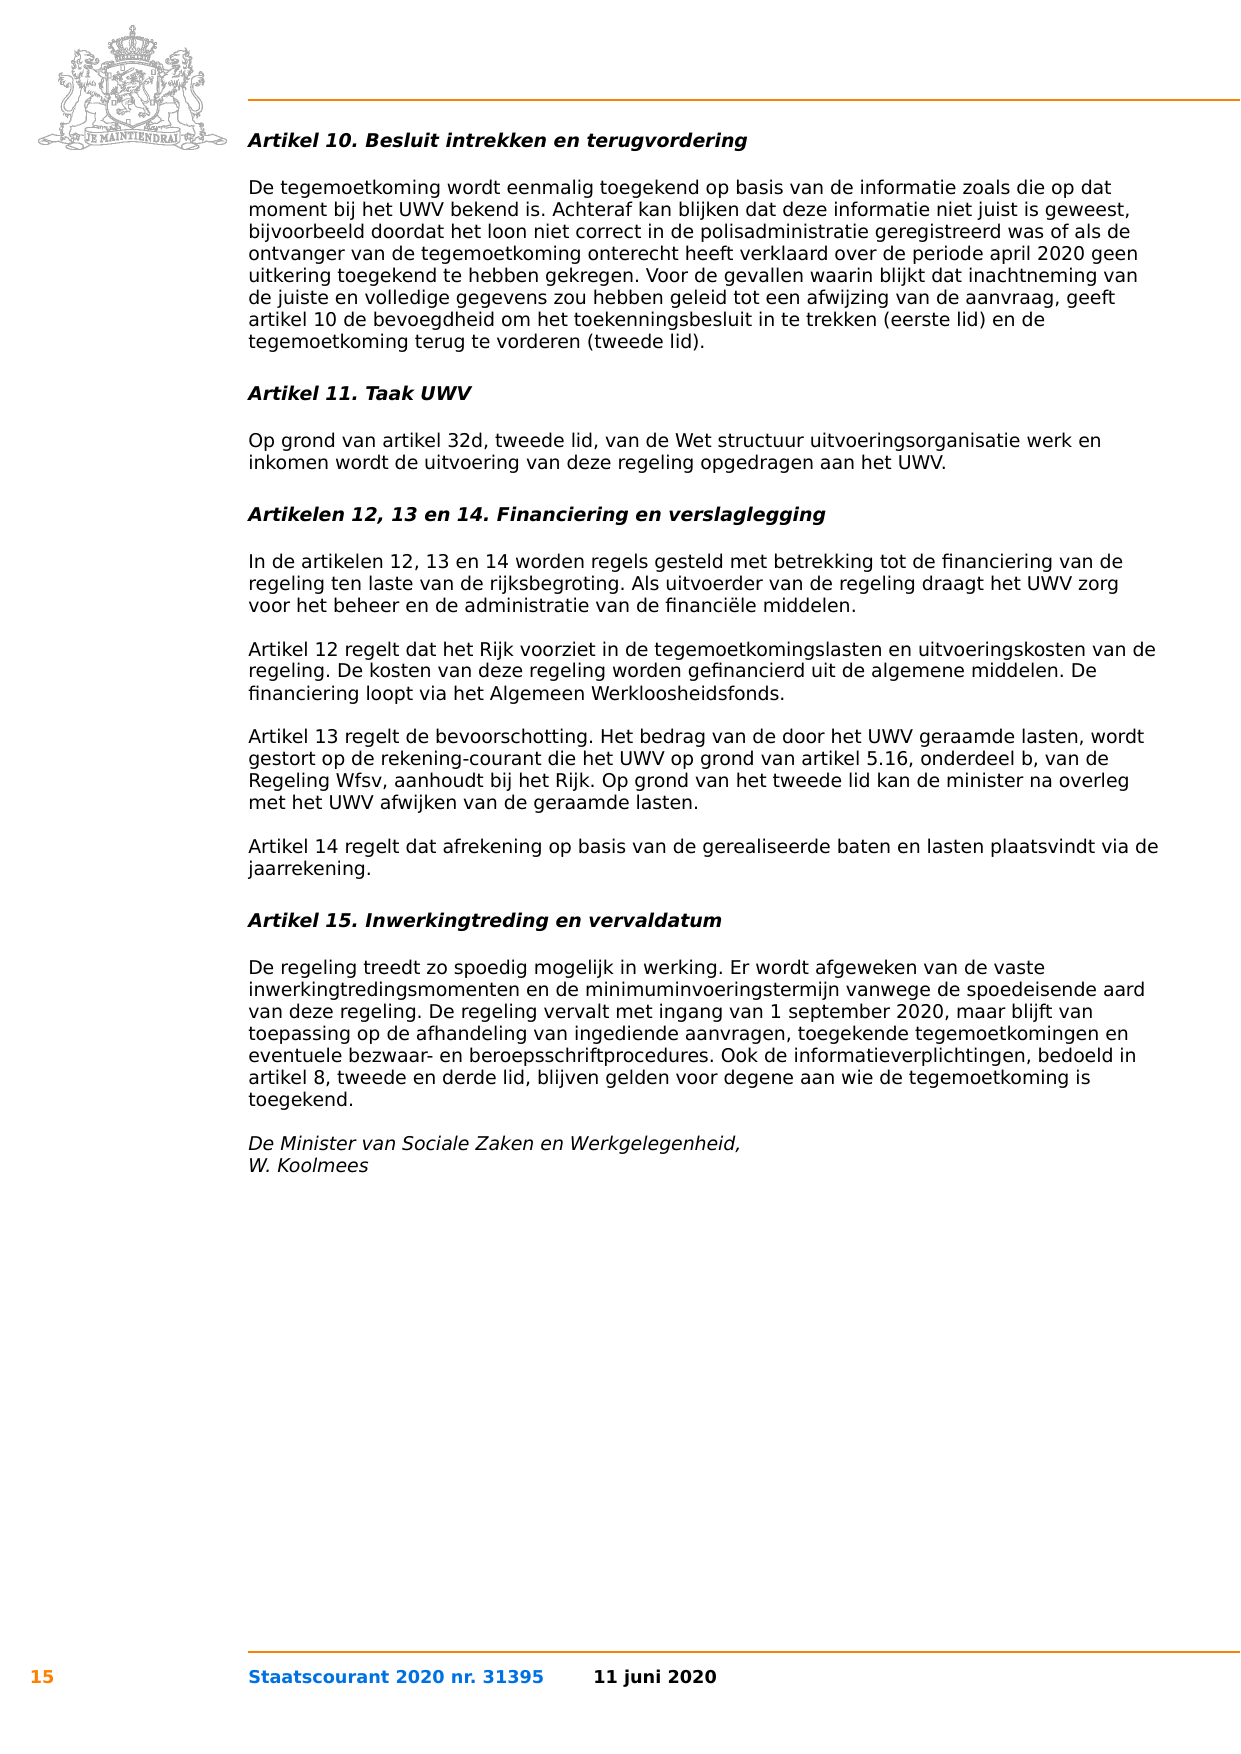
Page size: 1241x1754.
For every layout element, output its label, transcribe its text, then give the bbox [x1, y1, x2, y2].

text In de artikelen 12, 13 en 14 worden regels gesteld met betrekking tot de financiering van de regeling ten laste van de rijksbegroting. Als uitvoerder van de regeling draagt het UWV zorg voor het beheer en de administratie van de financiële middelen. [248, 551, 1163, 617]
subtitle Artikelen 12, 13 en 14. Financiering en verslaglegging [248, 504, 1163, 526]
picture [38, 25, 227, 150]
text Artikel 12 regelt dat het Rijk voorziet in de tegemoetkomingslasten en uitvoeringskosten van de regeling. De kosten van deze regeling worden gefinancierd uit de algemene middelen. De financiering loopt via het Algemeen Werkloosheidsfonds. [248, 638, 1163, 704]
subtitle Artikel 10. Besluit intrekken en terugvordering [248, 130, 1163, 152]
text Op grond van artikel 32d, tweede lid, van de Wet structuur uitvoeringsorganisatie werk en inkomen wordt de uitvoering van deze regeling opgedragen aan het UWV. [248, 430, 1163, 474]
text De tegemoetkoming wordt eenmalig toegekend op basis van de informatie zoals die op dat moment bij het UWV bekend is. Achteraf kan blijken dat deze informatie niet juist is geweest, bijvoorbeeld doordat het loon niet correct in de polisadministratie geregistreerd was of als de ontvanger van de tegemoetkoming onterecht heeft verklaard over de periode april 2020 geen uitkering toegekend te hebben gekregen. Voor de gevallen waarin blijkt dat inachtneming van de juiste en volledige gegevens zou hebben geleid tot een afwijzing van de aanvraag, geeft artikel 10 de bevoegdheid om het toekenningsbesluit in te trekken (eerste lid) en de tegemoetkoming terug te vorderen (tweede lid). [248, 177, 1163, 353]
text De regeling treedt zo spoedig mogelijk in werking. Er wordt afgeweken van de vaste inwerkingtredingsmomenten en de minimuminvoeringstermijn vanwege de spoedeisende aard van deze regeling. De regeling vervalt met ingang van 1 september 2020, maar blijft van toepassing op de afhandeling van ingediende aanvragen, toegekende tegemoetkomingen en eventuele bezwaar- en beroepsschriftprocedures. Ook de informatieverplichtingen, bedoeld in artikel 8, tweede en derde lid, blijven gelden voor degene aan wie de tegemoetkoming is toegekend. [248, 957, 1163, 1111]
text De Minister van Sociale Zaken en Werkgelegenheid, W. Koolmees [248, 1133, 1163, 1177]
text Artikel 13 regelt de bevoorschotting. Het bedrag van de door het UWV geraamde lasten, wordt gestort op de rekening-courant die het UWV op grond van artikel 5.16, onderdeel b, van de Regeling Wfsv, aanhoudt bij het Rijk. Op grond van het tweede lid kan de minister na overleg met het UWV afwijken van de geraamde lasten. [248, 726, 1163, 814]
subtitle Artikel 11. Taak UWV [248, 383, 1163, 405]
subtitle Artikel 15. Inwerkingtreding en vervaldatum [248, 910, 1163, 932]
text Artikel 14 regelt dat afrekening op basis van de gerealiseerde baten en lasten plaatsvindt via de jaarrekening. [248, 836, 1163, 880]
